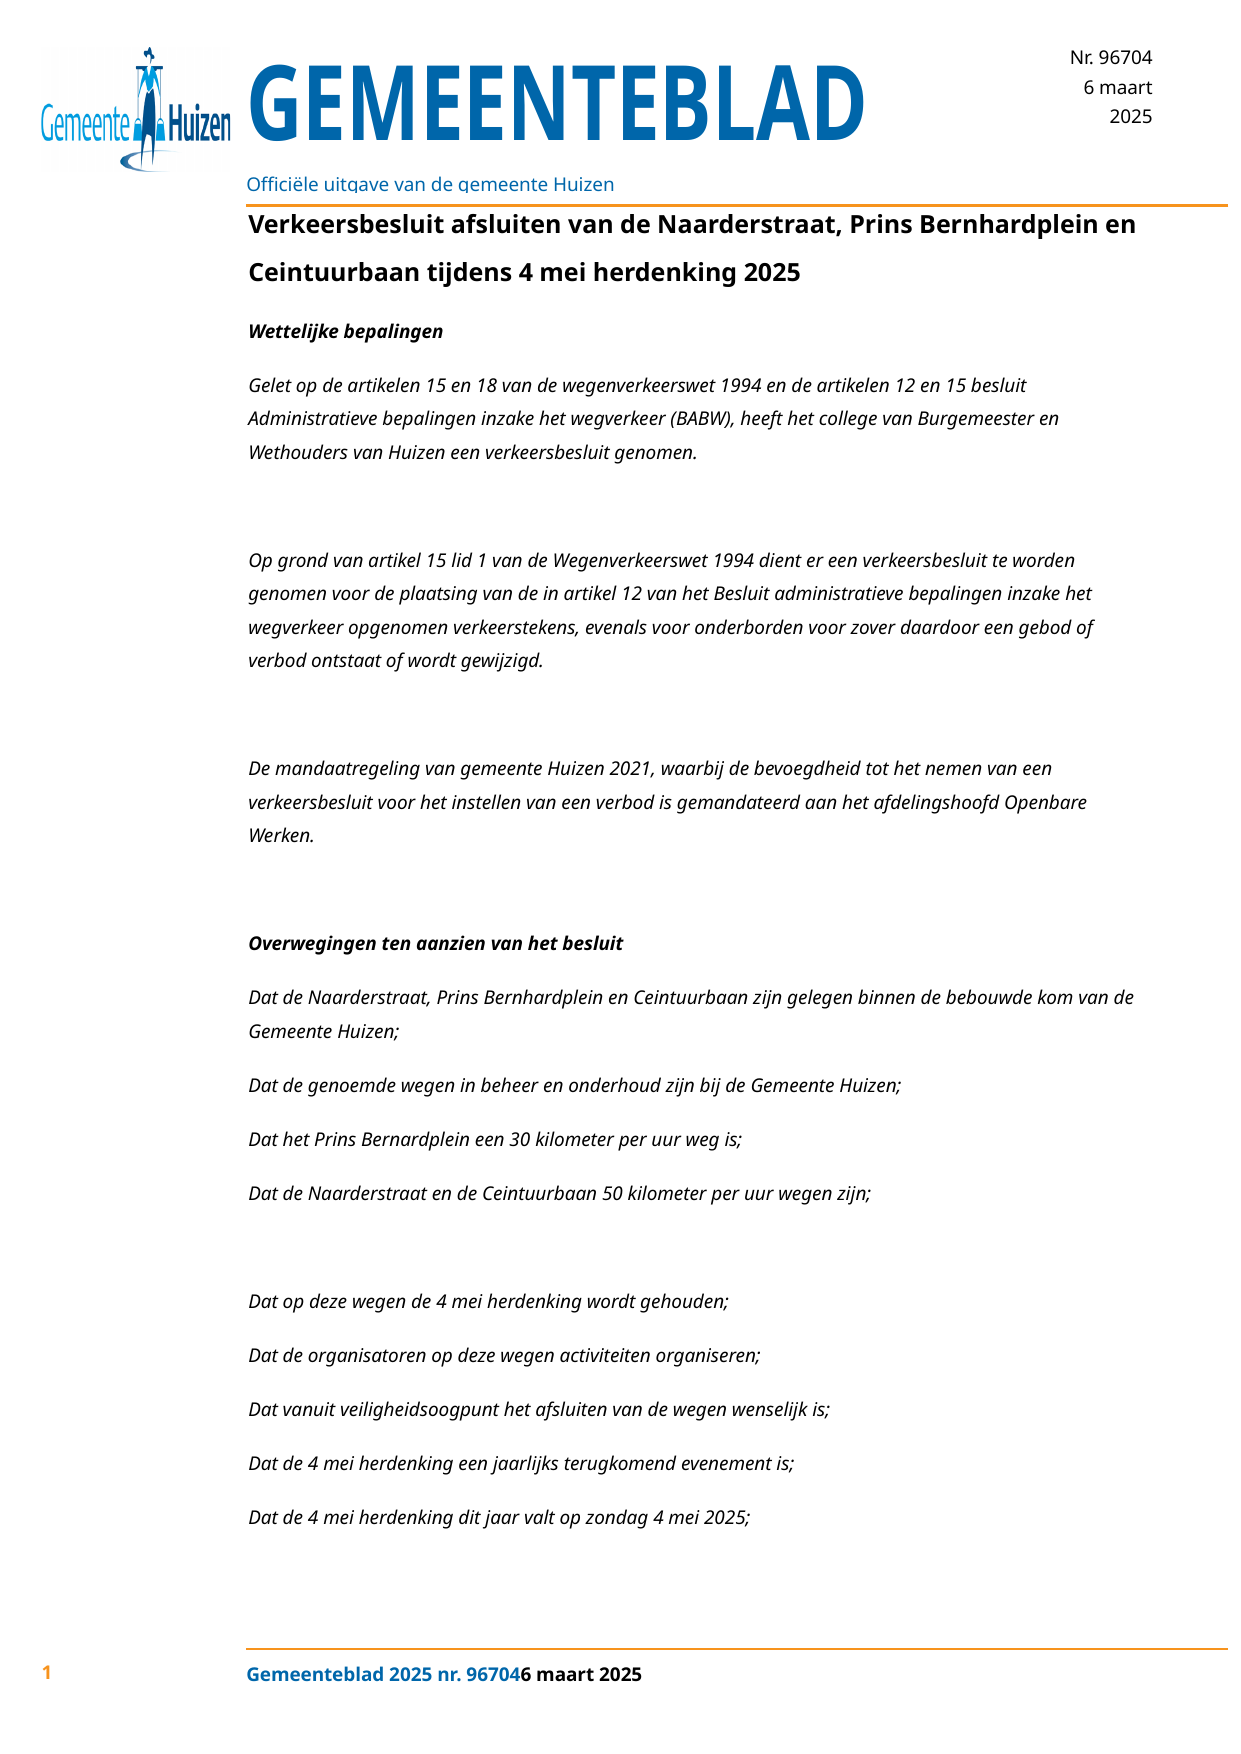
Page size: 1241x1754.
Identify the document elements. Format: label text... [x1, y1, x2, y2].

text Overwegingen ten aanzien van het besluit [248, 930, 1152, 956]
text Dat de genoemde wegen in beheer en onderhoud zijn bij de Gemeente Huizen; [248, 1072, 1152, 1098]
text Dat het Prins Bernardplein een 30 kilometer per uur weg is; [248, 1126, 1152, 1152]
text Wettelijke bepalingen [248, 318, 1152, 344]
text Dat de organisatoren op deze wegen activiteiten organiseren; [248, 1342, 1152, 1368]
text Dat de 4 mei herdenking dit jaar valt op zondag 4 mei 2025; [248, 1504, 1152, 1530]
text Dat de Naarderstraat en de Ceintuurbaan 50 kilometer per uur wegen zijn; [248, 1180, 1152, 1206]
text Op grond van artikel 15 lid 1 van de Wegenverkeerswet 1994 dient er een verkeersbesluit te worden genomen voor de plaatsing van de in artikel 12 van het Besluit administratieve bepalingen inzake het wegverkeer opgenomen verkeerstekens, evenals voor onderborden voor zover daardoor een gebod of verbod ontstaat of wordt gewijzigd. [248, 547, 1152, 673]
picture [41, 47, 231, 172]
text De mandaatregeling van gemeente Huizen 2021, waarbij de bevoegdheid tot het nemen van een verkeersbesluit voor het instellen van een verbod is gemandateerd aan het afdelingshoofd Openbare Werken. [248, 755, 1152, 848]
text Dat de 4 mei herdenking een jaarlijks terugkomend evenement is; [248, 1450, 1152, 1476]
text Dat vanuit veiligheidsoogpunt het afsluiten van de wegen wenselijk is; [248, 1396, 1152, 1422]
text Verkeersbesluit afsluiten van de Naarderstraat, Prins Bernhardplein en Ceintuurbaan tijdens 4 mei herdenking 2025 [248, 207, 1152, 288]
text Gelet op de artikelen 15 en 18 van de wegenverkeerswet 1994 en de artikelen 12 en 15 besluit Administratieve bepalingen inzake het wegverkeer (BABW), heeft het college van Burgemeester en Wethouders van Huizen een verkeersbesluit genomen. [248, 372, 1152, 464]
text Dat de Naarderstraat, Prins Bernhardplein en Ceintuurbaan zijn gelegen binnen de bebouwde kom van de Gemeente Huizen; [248, 984, 1152, 1044]
text Dat op deze wegen de 4 mei herdenking wordt gehouden; [248, 1288, 1152, 1314]
